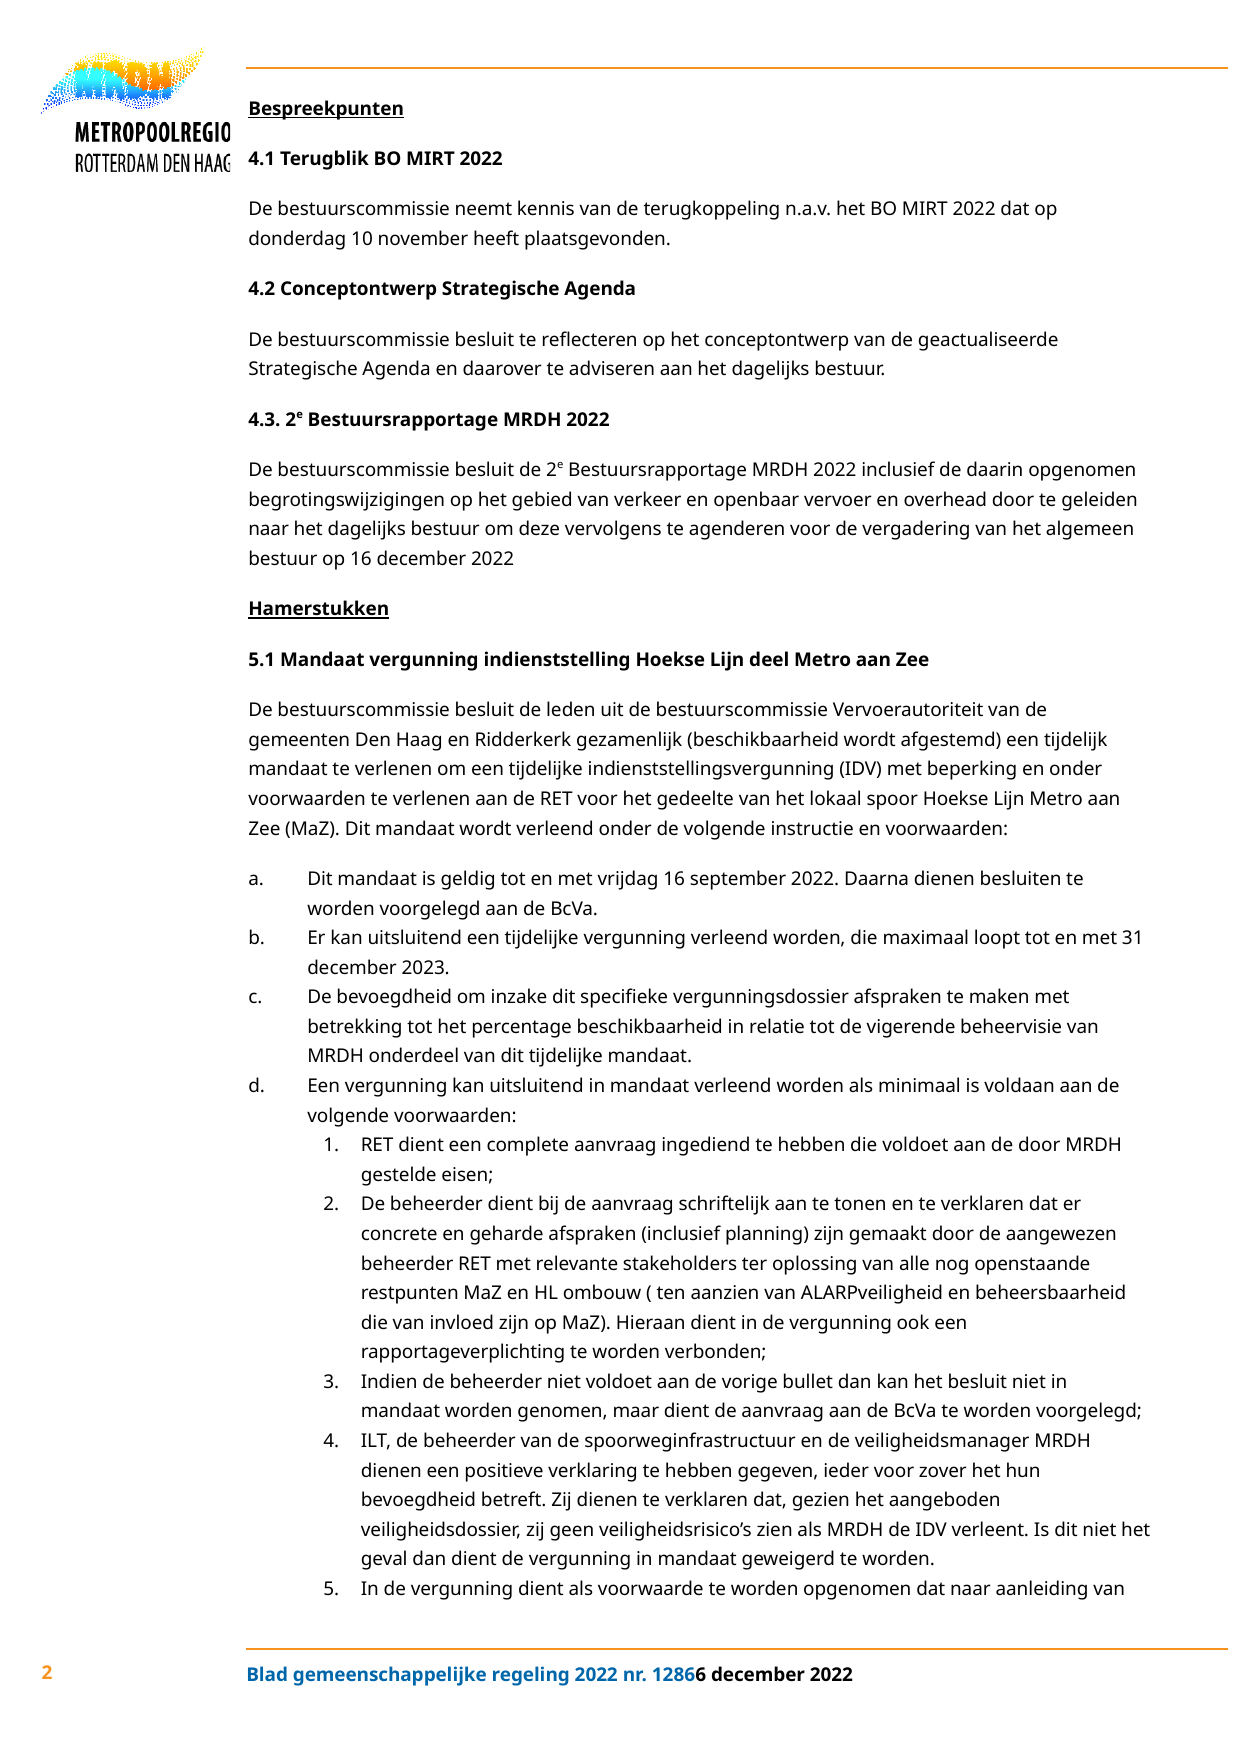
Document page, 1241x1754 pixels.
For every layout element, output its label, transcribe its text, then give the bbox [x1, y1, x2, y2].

text Hamerstukken [248, 596, 1152, 621]
list Indien de beheerder niet voldoet aan de vorige bullet dan kan het besluit niet in mandaat worden genomen, maar dient de aanvraag aan de BcVa te worden voorgelegd; [323, 1368, 1152, 1423]
list ILT, de beheerder van de spoorweginfrastructuur en de veiligheidsmanager MRDH dienen een positieve verklaring te hebben gegeven, ieder voor zover het hun bevoegdheid betreft. Zij dienen te verklaren dat, gezien het aangeboden veiligheidsdossier, zij geen veiligheidsrisico’s zien als MRDH de IDV verleent. Is dit niet het geval dan dient de vergunning in mandaat geweigerd te worden. [323, 1427, 1152, 1571]
text De bestuurscommissie neemt kennis van de terugkoppeling n.a.v. het BO MIRT 2022 dat op donderdag 10 november heeft plaatsgevonden. [248, 196, 1152, 251]
list Dit mandaat is geldig tot en met vrijdag 16 september 2022. Daarna dienen besluiten te worden voorgelegd aan de BcVa. [248, 865, 1152, 921]
list De beheerder dient bij de aanvraag schriftelijk aan te tonen en te verklaren dat er concrete en geharde afspraken (inclusief planning) zijn gemaakt door de aangewezen beheerder RET met relevante stakeholders ter oplossing van alle nog openstaande restpunten MaZ en HL ombouw ( ten aanzien van ALARPveiligheid en beheersbaarheid die van invloed zijn op MaZ). Hieraan dient in de vergunning ook een rapportageverplichting te worden verbonden; [323, 1191, 1152, 1364]
list RET dient een complete aanvraag ingediend te hebben die voldoet aan de door MRDH gestelde eisen; [323, 1131, 1152, 1187]
text 4.3. 2e Bestuursrapportage MRDH 2022 [248, 406, 1152, 432]
list De bevoegdheid om inzake dit specifieke vergunningsdossier afspraken te maken met betrekking tot het percentage beschikbaarheid in relatie tot de vigerende beheervisie van MRDH onderdeel van dit tijdelijke mandaat. [248, 983, 1152, 1068]
text De bestuurscommissie besluit de leden uit de bestuurscommissie Vervoerautoriteit van de gemeenten Den Haag en Ridderkerk gezamenlijk (beschikbaarheid wordt afgestemd) een tijdelijk mandaat te verlenen om een tijdelijke indienststellingsvergunning (IDV) met beperking en onder voorwaarden te verlenen aan de RET voor het gedeelte van het lokaal spoor Hoekse Lijn Metro aan Zee (MaZ). Dit mandaat wordt verleend onder de volgende instructie en voorwaarden: [248, 696, 1152, 841]
text Bespreekpunten [248, 95, 1152, 121]
text 4.1 Terugblik BO MIRT 2022 [248, 145, 1152, 171]
text De bestuurscommissie besluit te reflecteren op het conceptontwerp van de geactualiseerde Strategische Agenda en daarover te adviseren aan het dagelijks bestuur. [248, 326, 1152, 381]
text De bestuurscommissie besluit de 2e Bestuursrapportage MRDH 2022 inclusief de daarin opgenomen begrotingswijzigingen op het gebied van verkeer en openbaar vervoer en overhead door te geleiden naar het dagelijks bestuur om deze vervolgens te agenderen voor de vergadering van het algemeen bestuur op 16 december 2022 [248, 456, 1152, 571]
picture [41, 47, 231, 172]
list Een vergunning kan uitsluitend in mandaat verleend worden als minimaal is voldaan aan de volgende voorwaarden: [248, 1072, 1152, 1128]
list In de vergunning dient als voorwaarde te worden opgenomen dat naar aanleiding van [323, 1575, 1152, 1601]
list Er kan uitsluitend een tijdelijke vergunning verleend worden, die maximaal loopt tot en met 31 december 2023. [248, 924, 1152, 980]
text 5.1 Mandaat vergunning indienststelling Hoekse Lijn deel Metro aan Zee [248, 646, 1152, 672]
text 4.2 Conceptontwerp Strategische Agenda [248, 276, 1152, 301]
